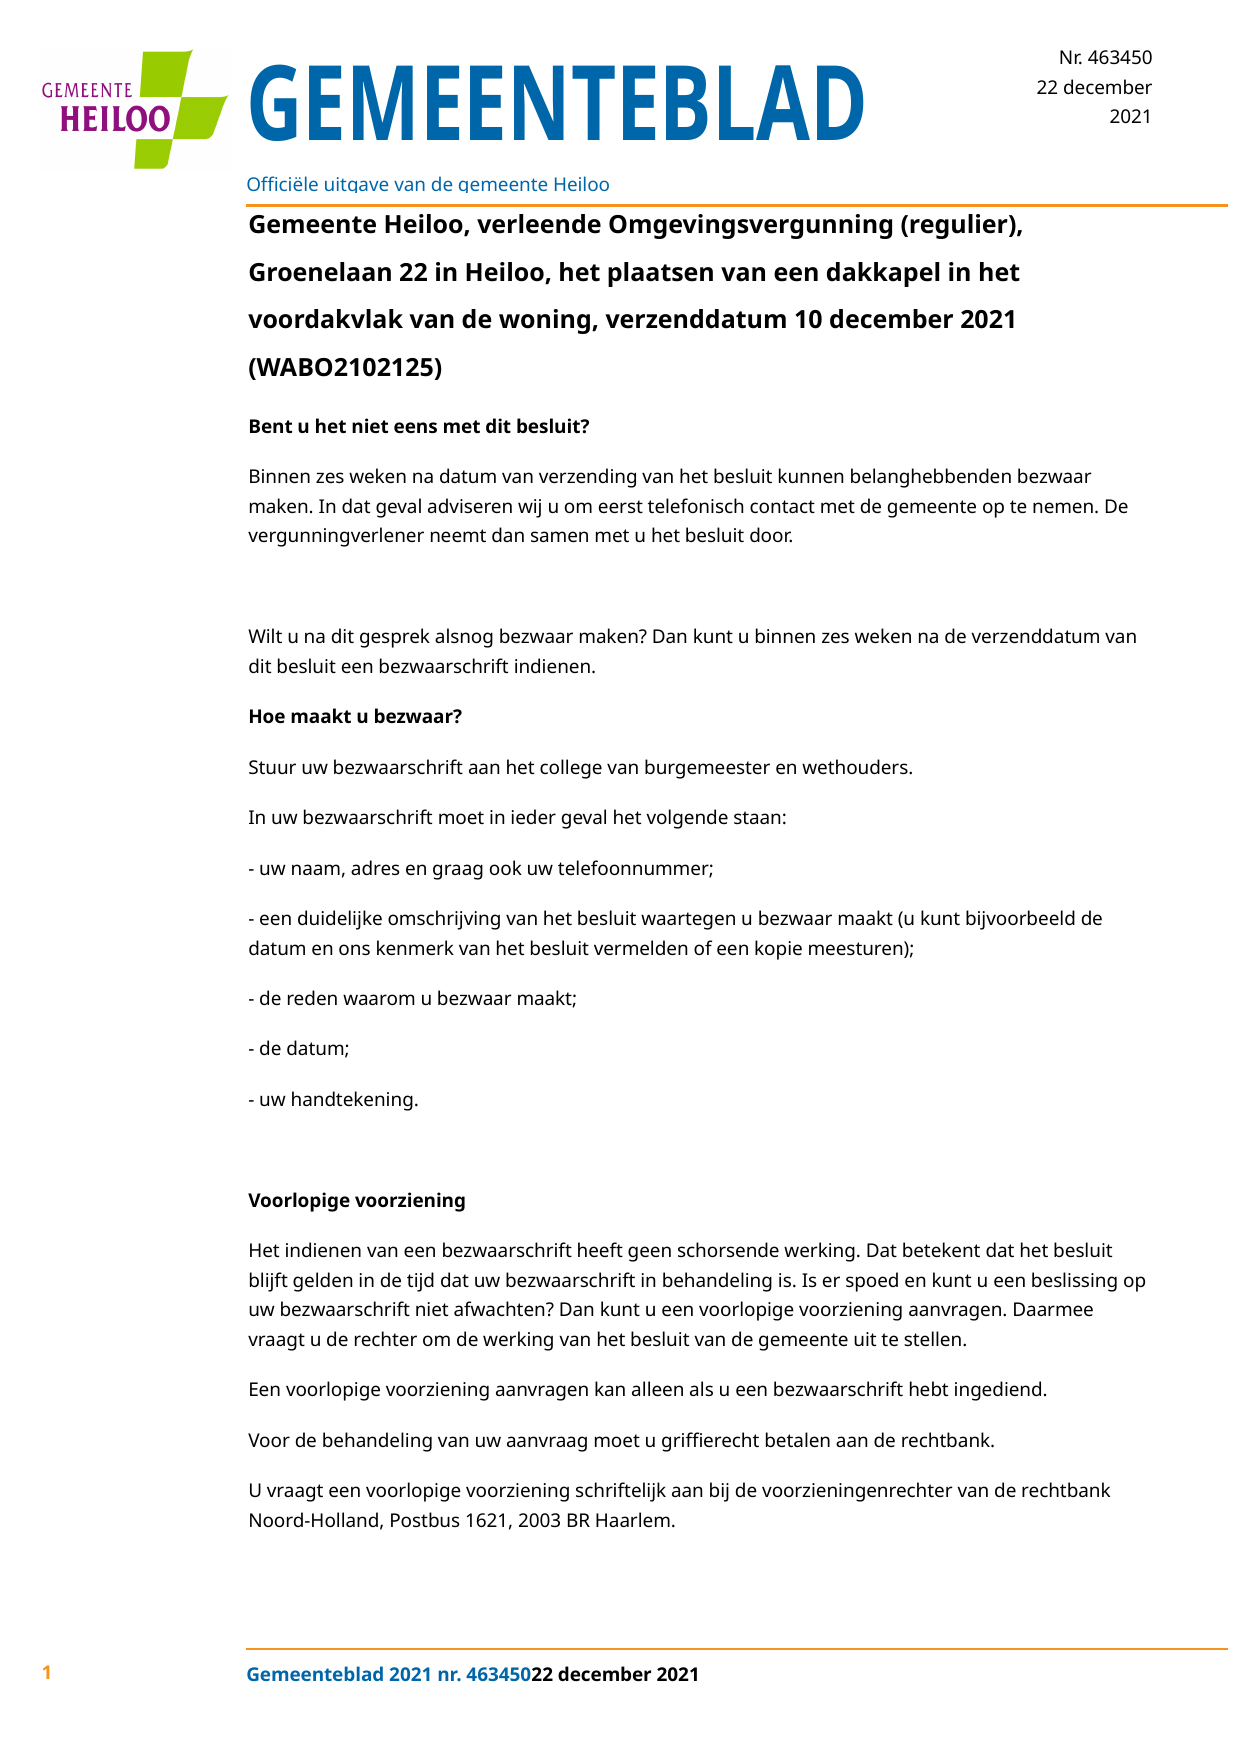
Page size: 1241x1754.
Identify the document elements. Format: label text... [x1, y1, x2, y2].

text Binnen zes weken na datum van verzending van het besluit kunnen belanghebbenden bezwaar maken. In dat geval adviseren wij u om eerst telefonisch contact met de gemeente op te nemen. De vergunningverlener neemt dan samen met u het besluit door. [248, 463, 1152, 548]
text Voor de behandeling van uw aanvraag moet u griffierecht betalen aan de rechtbank. [248, 1427, 1152, 1453]
text Voorlopige voorziening [248, 1187, 1152, 1213]
text In uw bezwaarschrift moet in ieder geval het volgende staan: [248, 804, 1152, 830]
text Het indienen van een bezwaarschrift heeft geen schorsende werking. Dat betekent dat het besluit blijft gelden in de tijd dat uw bezwaarschrift in behandeling is. Is er spoed en kunt u een beslissing op uw bezwaarschrift niet afwachten? Dan kunt u een voorlopige voorziening aanvragen. Daarmee vraagt u de rechter om de werking van het besluit van de gemeente uit te stellen. [248, 1237, 1152, 1352]
text - een duidelijke omschrijving van het besluit waartegen u bezwaar maakt (u kunt bijvoorbeeld de datum en ons kenmerk van het besluit vermelden of een kopie meesturen); [248, 905, 1152, 961]
text Bent u het niet eens met dit besluit? [248, 413, 1152, 439]
text Stuur uw bezwaarschrift aan het college van burgemeester en wethouders. [248, 754, 1152, 780]
text Wilt u na dit gesprek alsnog bezwaar maken? Dan kunt u binnen zes weken na de verzenddatum van dit besluit een bezwaarschrift indienen. [248, 623, 1152, 679]
text Hoe maakt u bezwaar? [248, 703, 1152, 729]
text - uw naam, adres en graag ook uw telefoonnummer; [248, 855, 1152, 881]
text Een voorlopige voorziening aanvragen kan alleen als u een bezwaarschrift hebt ingediend. [248, 1376, 1152, 1402]
text - de reden waarom u bezwaar maakt; [248, 985, 1152, 1011]
text - uw handtekening. [248, 1086, 1152, 1112]
text U vraagt een voorlopige voorziening schriftelijk aan bij de voorzieningenrechter van de rechtbank Noord-Holland, Postbus 1621, 2003 BR Haarlem. [248, 1477, 1152, 1533]
text - de datum; [248, 1036, 1152, 1061]
picture [41, 47, 231, 172]
text Gemeente Heiloo, verleende Omgevingsvergunning (regulier), Groenelaan 22 in Heiloo, het plaatsen van een dakkapel in het voordakvlak van de woning, verzenddatum 10 december 2021 (WABO2102125) [248, 207, 1152, 384]
